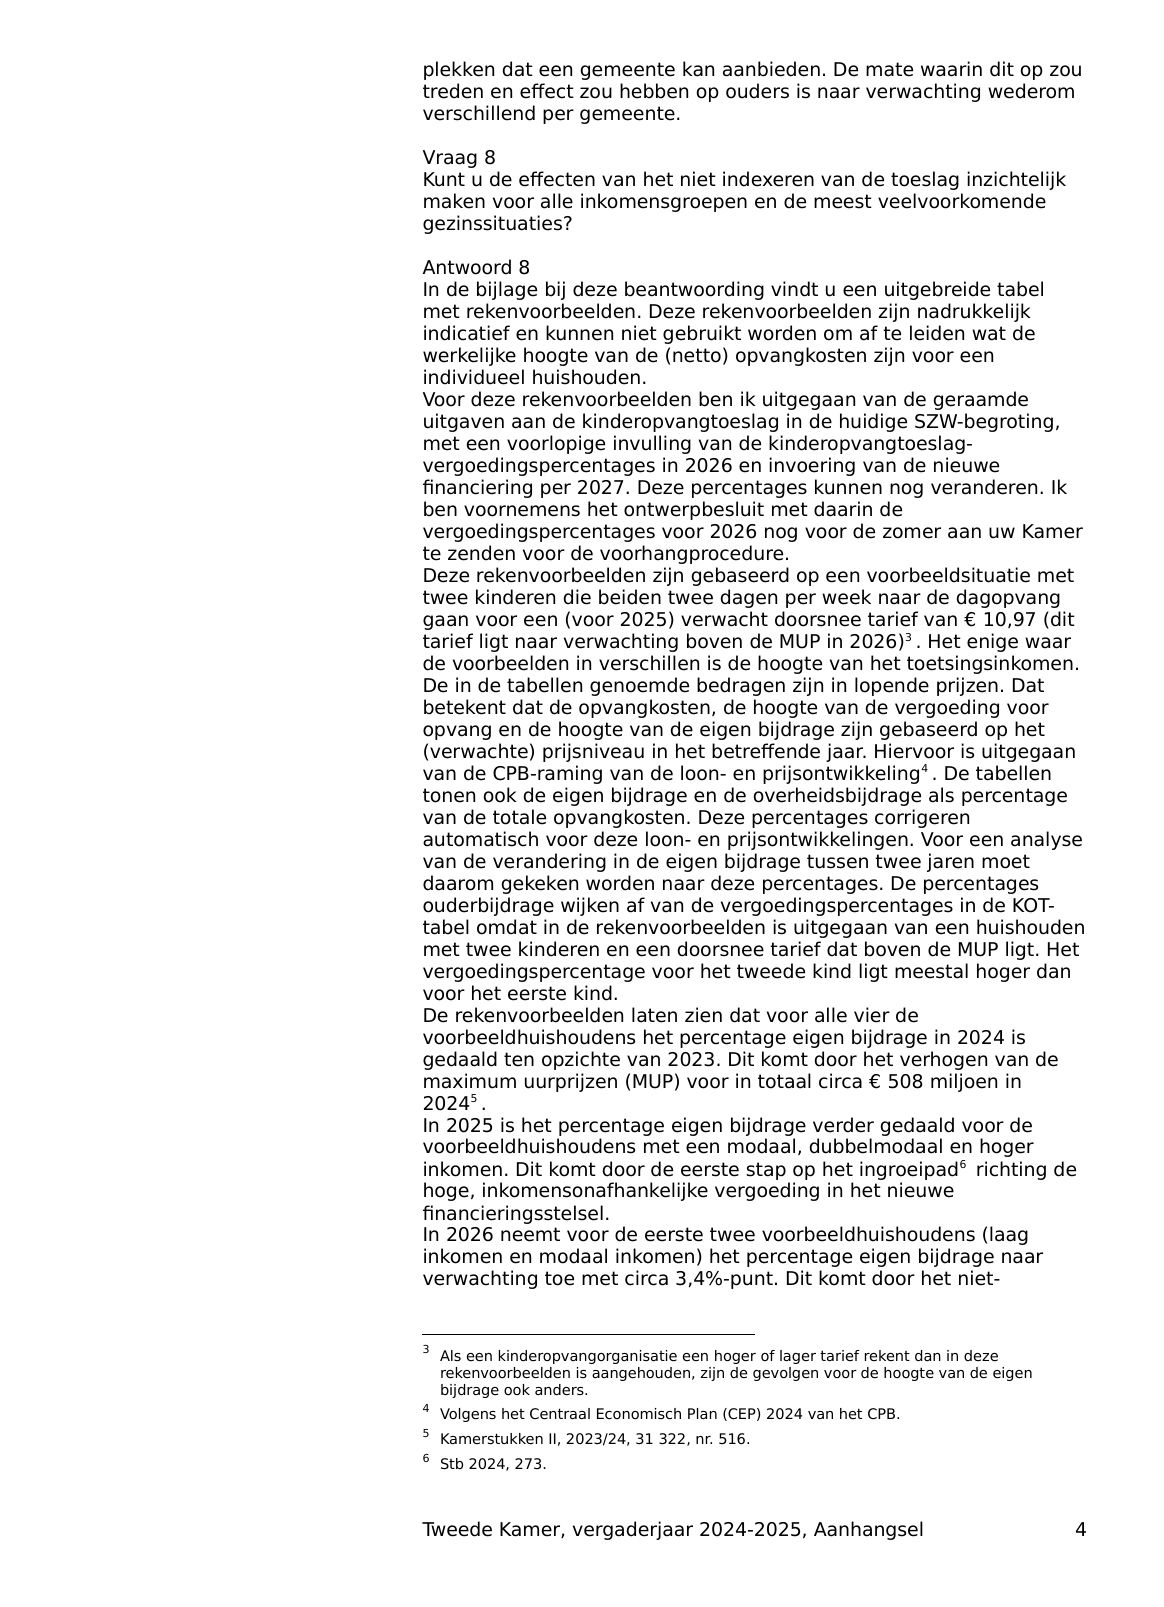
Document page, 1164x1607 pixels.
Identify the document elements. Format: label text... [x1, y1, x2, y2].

text Kamerstukken II, 2023/24, 31 322, nr. 516. [422, 1427, 1087, 1449]
text In 2025 is het percentage eigen bijdrage verder gedaald voor de voorbeeldhuishoudens met een modaal, dubbelmodaal en hoger inkomen. Dit komt door de eerste stap op het ingroeipad richting de hoge, inkomensonafhankelijke vergoeding in het nieuwe financieringsstelsel. [422, 1114, 1087, 1224]
text Antwoord 8 [422, 257, 1087, 279]
text Stb 2024, 273. [422, 1452, 1087, 1474]
text In de bijlage bij deze beantwoording vindt u een uitgebreide tabel met rekenvoorbeelden. Deze rekenvoorbeelden zijn nadrukkelijk indicatief en kunnen niet gebruikt worden om af te leiden wat de werkelijke hoogte van de (netto) opvangkosten zijn voor een individueel huishouden. [422, 279, 1087, 389]
text Vraag 8 [422, 147, 1087, 169]
text Volgens het Centraal Economisch Plan (CEP) 2024 van het CPB. [422, 1402, 1087, 1424]
text Als een kinderopvangorganisatie een hoger of lager tarief rekent dan in deze rekenvoorbeelden is aangehouden, zijn de gevolgen voor de hoogte van de eigen bijdrage ook anders. [422, 1343, 1087, 1399]
text De rekenvoorbeelden laten zien dat voor alle vier de voorbeeldhuishoudens het percentage eigen bijdrage in 2024 is gedaald ten opzichte van 2023. Dit komt door het verhogen van de maximum uurprijzen (MUP) voor in totaal circa € 508 miljoen in 2024. [422, 1004, 1087, 1114]
text Voor deze rekenvoorbeelden ben ik uitgegaan van de geraamde uitgaven aan de kinderopvangtoeslag in de huidige SZW-begroting, met een voorlopige invulling van de kinderopvangtoeslag-vergoedingspercentages in 2026 en invoering van de nieuwe financiering per 2027. Deze percentages kunnen nog veranderen. Ik ben voornemens het ontwerpbesluit met daarin de vergoedingspercentages voor 2026 nog voor de zomer aan uw Kamer te zenden voor de voorhangprocedure. [422, 389, 1087, 565]
text Kunt u de effecten van het niet indexeren van de toeslag inzichtelijk maken voor alle inkomensgroepen en de meest veelvoorkomende gezinssituaties? [422, 169, 1087, 235]
text plekken dat een gemeente kan aanbieden. De mate waarin dit op zou treden en effect zou hebben op ouders is naar verwachting wederom verschillend per gemeente. [422, 59, 1087, 125]
text Deze rekenvoorbeelden zijn gebaseerd op een voorbeeldsituatie met twee kinderen die beiden twee dagen per week naar de dagopvang gaan voor een (voor 2025) verwacht doorsnee tarief van € 10,97 (dit tarief ligt naar verwachting boven de MUP in 2026). Het enige waar de voorbeelden in verschillen is de hoogte van het toetsingsinkomen. De in de tabellen genoemde bedragen zijn in lopende prijzen. Dat betekent dat de opvangkosten, de hoogte van de vergoeding voor opvang en de hoogte van de eigen bijdrage zijn gebaseerd op het (verwachte) prijsniveau in het betreffende jaar. Hiervoor is uitgegaan van de CPB-raming van de loon- en prijsontwikkeling. De tabellen tonen ook de eigen bijdrage en de overheidsbijdrage als percentage van de totale opvangkosten. Deze percentages corrigeren automatisch voor deze loon- en prijsontwikkelingen. Voor een analyse van de verandering in de eigen bijdrage tussen twee jaren moet daarom gekeken worden naar deze percentages. De percentages ouderbijdrage wijken af van de vergoedingspercentages in de KOT-tabel omdat in de rekenvoorbeelden is uitgegaan van een huishouden met twee kinderen en een doorsnee tarief dat boven de MUP ligt. Het vergoedingspercentage voor het tweede kind ligt meestal hoger dan voor het eerste kind. [422, 565, 1087, 1004]
text In 2026 neemt voor de eerste twee voorbeeldhuishoudens (laag inkomen en modaal inkomen) het percentage eigen bijdrage naar verwachting toe met circa 3,4%-punt. Dit komt door het niet- [422, 1224, 1087, 1290]
